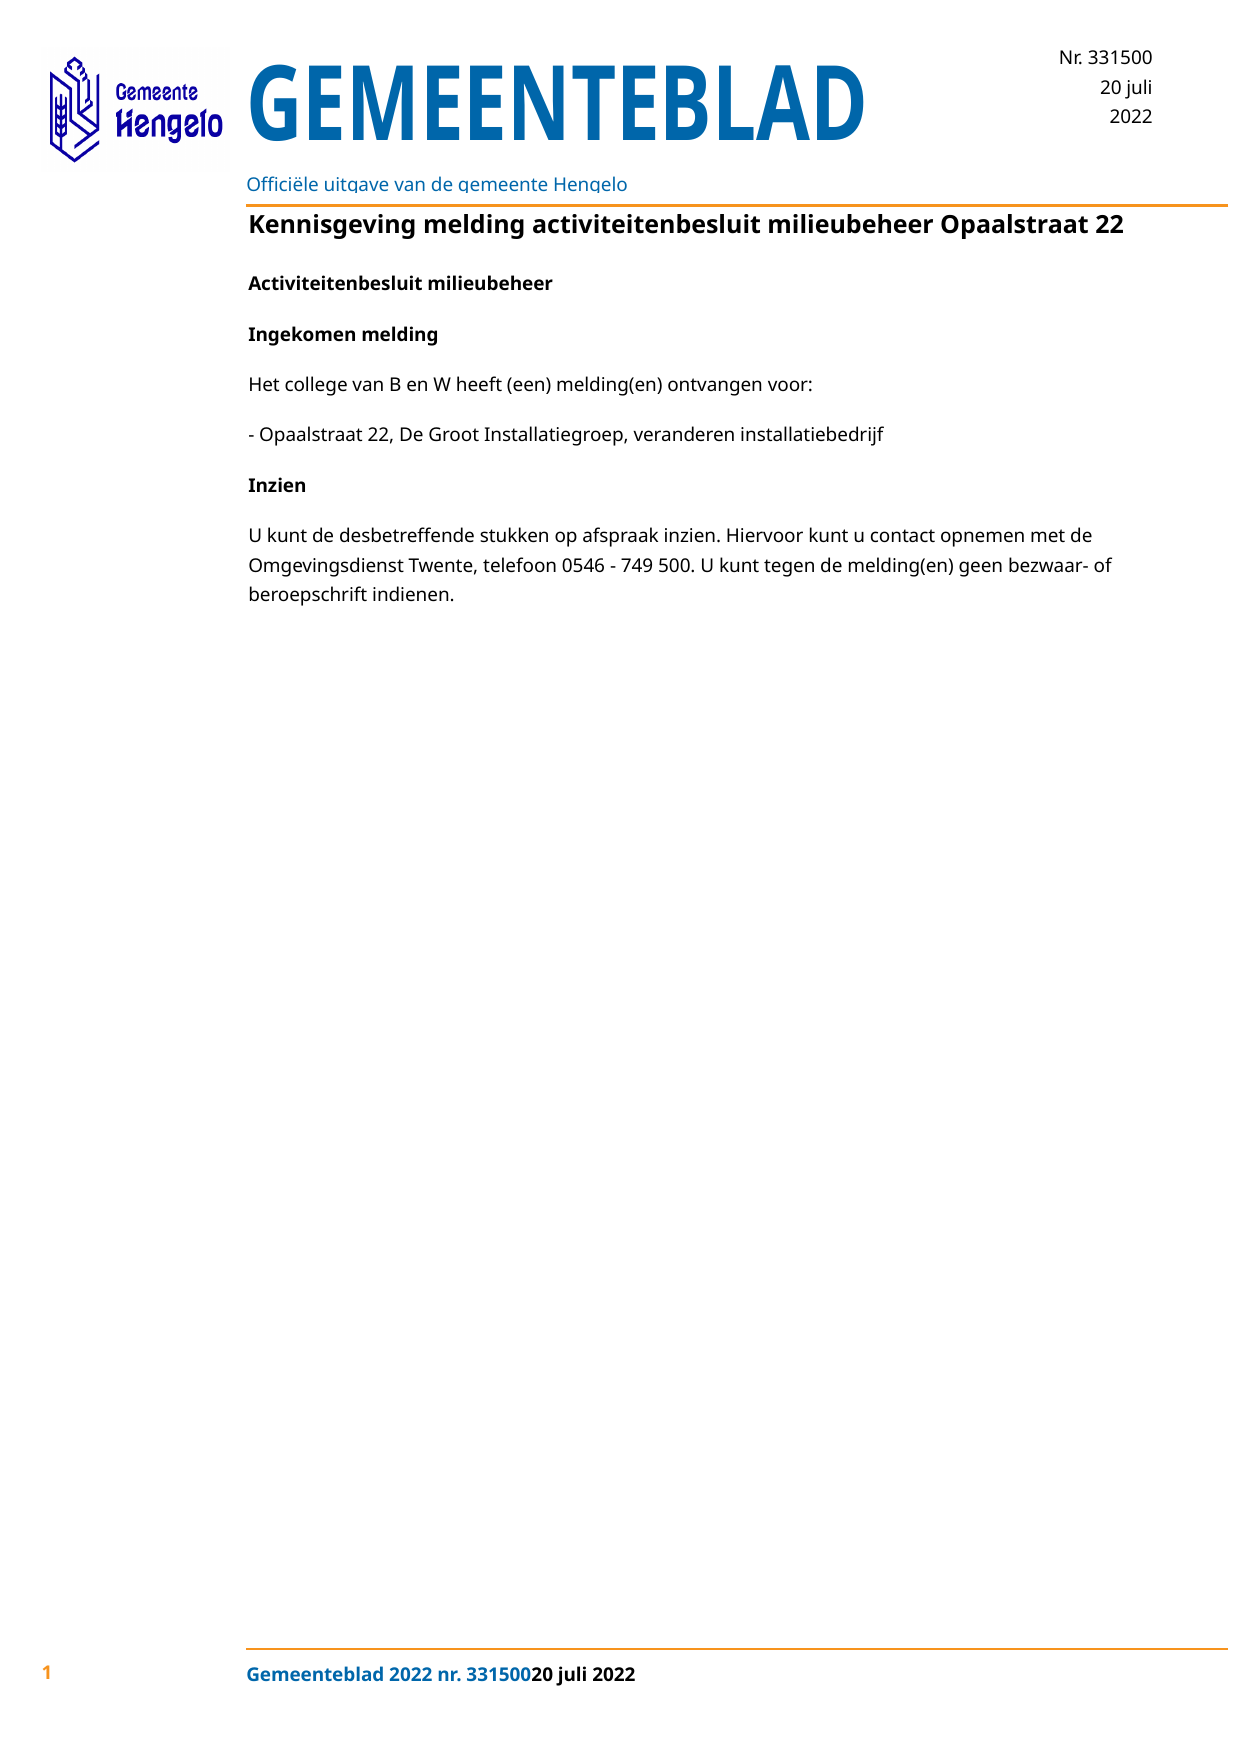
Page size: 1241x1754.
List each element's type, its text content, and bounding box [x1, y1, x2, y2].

text Ingekomen melding [248, 321, 1152, 346]
text Activiteitenbesluit milieubeheer [248, 270, 1152, 296]
text Kennisgeving melding activiteitenbesluit milieubeheer Opaalstraat 22 [248, 207, 1152, 241]
picture [41, 47, 231, 172]
text Het college van B en W heeft (een) melding(en) ontvangen voor: [248, 371, 1152, 397]
text - Opaalstraat 22, De Groot Installatiegroep, veranderen installatiebedrijf [248, 422, 1152, 447]
text U kunt de desbetreffende stukken op afspraak inzien. Hiervoor kunt u contact opnemen met de Omgevingsdienst Twente, telefoon 0546 - 749 500. U kunt tegen de melding(en) geen bezwaar- of beroepschrift indienen. [248, 522, 1152, 607]
text Inzien [248, 472, 1152, 498]
